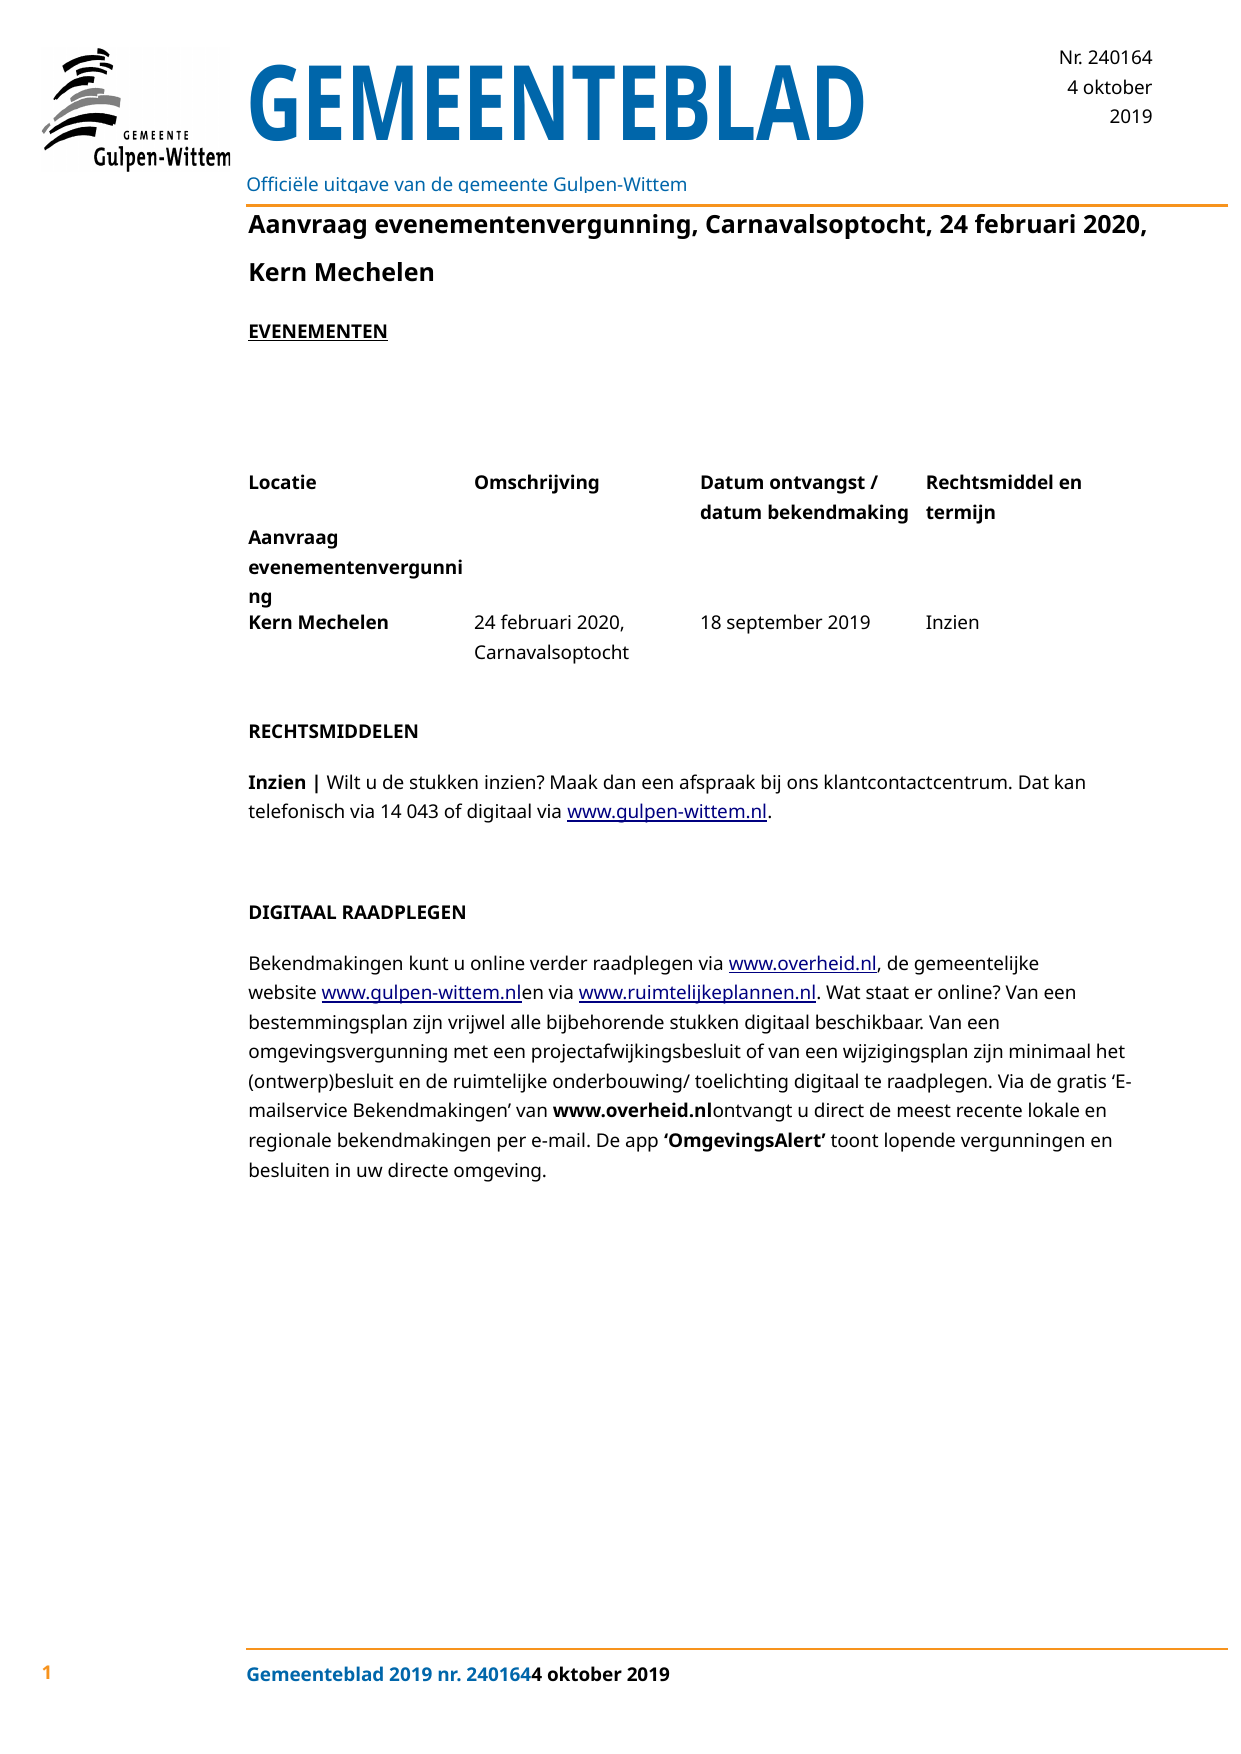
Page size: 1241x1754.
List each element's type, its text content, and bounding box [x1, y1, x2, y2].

table_cell Kern Mechelen [248, 610, 474, 665]
text DIGITAAL RAADPLEGEN [248, 899, 1152, 925]
table_cell [700, 525, 926, 609]
table_header Locatie [248, 469, 474, 524]
text Aanvraag evenementenvergunning, Carnavalsoptocht, 24 februari 2020, Kern Mechelen [248, 207, 1152, 288]
table_header Rechtsmiddel en termijn [926, 469, 1152, 524]
table_cell [926, 525, 1152, 609]
text Bekendmakingen kunt u online verder raadplegen via www.overheid.nl, de gemeentelijke website www.gulpen-wittem.nlen via www.ruimtelijkeplannen.nl. Wat staat er online? Van een bestemmingsplan zijn vrijwel alle bijbehorende stukken digitaal beschikbaar. Van een omgevingsvergunning met een projectafwijkingsbesluit of van een wijzigingsplan zijn minimaal het (ontwerp)besluit en de ruimtelijke onderbouwing/ toelichting digitaal te raadplegen. Via de gratis ‘E-mailservice Bekendmakingen’ van www.overheid.nlontvangt u direct de meest recente lokale en regionale bekendmakingen per e-mail. De app ‘OmgevingsAlert’ toont lopende vergunningen en besluiten in uw directe omgeving. [248, 950, 1152, 1182]
text RECHTSMIDDELEN [248, 718, 1152, 744]
table_cell 24 februari 2020, Carnavalsoptocht [474, 610, 700, 665]
text Inzien | Wilt u de stukken inzien? Maak dan een afspraak bij ons klantcontactcentrum. Dat kan telefonisch via 14 043 of digitaal via www.gulpen-wittem.nl. [248, 769, 1152, 824]
table_header Omschrijving [474, 469, 700, 524]
table_header Datum ontvangst / datum bekendmaking [700, 469, 926, 524]
table_cell 18 september 2019 [700, 610, 926, 665]
text EVENEMENTEN [248, 318, 1152, 344]
picture [41, 47, 231, 172]
table_cell Aanvraag evenementenvergunning [248, 525, 474, 609]
table_cell Inzien [926, 610, 1152, 665]
table_cell [474, 525, 700, 609]
